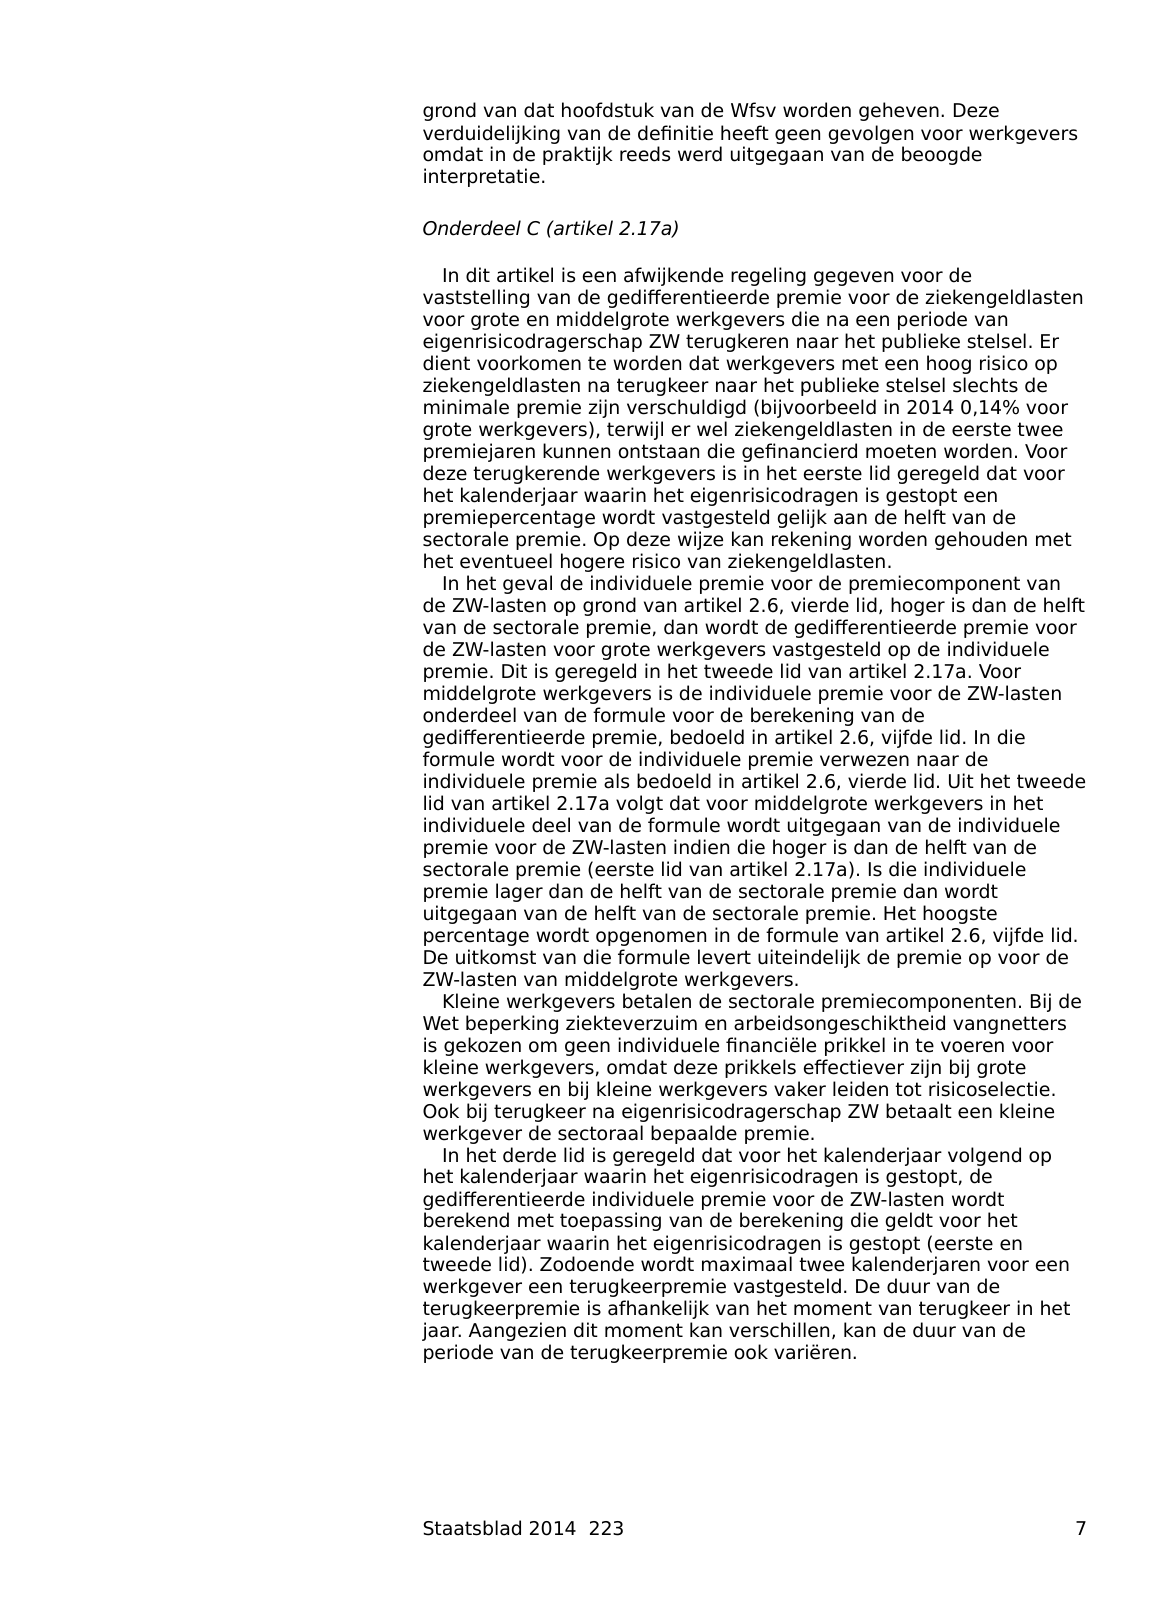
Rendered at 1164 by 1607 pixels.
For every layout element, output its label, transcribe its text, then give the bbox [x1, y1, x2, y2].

text In het geval de individuele premie voor de premiecomponent van de ZW-lasten op grond van artikel 2.6, vierde lid, hoger is dan de helft van de sectorale premie, dan wordt de gedifferentieerde premie voor de ZW-lasten voor grote werkgevers vastgesteld op de individuele premie. Dit is geregeld in het tweede lid van artikel 2.17a. Voor middelgrote werkgevers is de individuele premie voor de ZW-lasten onderdeel van de formule voor de berekening van de gedifferentieerde premie, bedoeld in artikel 2.6, vijfde lid. In die formule wordt voor de individuele premie verwezen naar de individuele premie als bedoeld in artikel 2.6, vierde lid. Uit het tweede lid van artikel 2.17a volgt dat voor middelgrote werkgevers in het individuele deel van de formule wordt uitgegaan van de individuele premie voor de ZW-lasten indien die hoger is dan de helft van de sectorale premie (eerste lid van artikel 2.17a). Is die individuele premie lager dan de helft van de sectorale premie dan wordt uitgegaan van de helft van de sectorale premie. Het hoogste percentage wordt opgenomen in de formule van artikel 2.6, vijfde lid. De uitkomst van die formule levert uiteindelijk de premie op voor de ZW-lasten van middelgrote werkgevers. [422, 573, 1087, 991]
text In dit artikel is een afwijkende regeling gegeven voor de vaststelling van de gedifferentieerde premie voor de ziekengeldlasten voor grote en middelgrote werkgevers die na een periode van eigenrisicodragerschap ZW terugkeren naar het publieke stelsel. Er dient voorkomen te worden dat werkgevers met een hoog risico op ziekengeldlasten na terugkeer naar het publieke stelsel slechts de minimale premie zijn verschuldigd (bijvoorbeeld in 2014 0,14% voor grote werkgevers), terwijl er wel ziekengeldlasten in de eerste twee premiejaren kunnen ontstaan die gefinancierd moeten worden. Voor deze terugkerende werkgevers is in het eerste lid geregeld dat voor het kalenderjaar waarin het eigenrisicodragen is gestopt een premiepercentage wordt vastgesteld gelijk aan de helft van de sectorale premie. Op deze wijze kan rekening worden gehouden met het eventueel hogere risico van ziekengeldlasten. [422, 265, 1087, 573]
text In het derde lid is geregeld dat voor het kalenderjaar volgend op het kalenderjaar waarin het eigenrisicodragen is gestopt, de gedifferentieerde individuele premie voor de ZW-lasten wordt berekend met toepassing van de berekening die geldt voor het kalenderjaar waarin het eigenrisicodragen is gestopt (eerste en tweede lid). Zodoende wordt maximaal twee kalenderjaren voor een werkgever een terugkeerpremie vastgesteld. De duur van de terugkeerpremie is afhankelijk van het moment van terugkeer in het jaar. Aangezien dit moment kan verschillen, kan de duur van de periode van de terugkeerpremie ook variëren. [422, 1144, 1087, 1364]
text grond van dat hoofdstuk van de Wfsv worden geheven. Deze verduidelijking van de definitie heeft geen gevolgen voor werkgevers omdat in de praktijk reeds werd uitgegaan van de beoogde interpretatie. [422, 100, 1087, 188]
text Kleine werkgevers betalen de sectorale premiecomponenten. Bij de Wet beperking ziekteverzuim en arbeidsongeschiktheid vangnetters is gekozen om geen individuele financiële prikkel in te voeren voor kleine werkgevers, omdat deze prikkels effectiever zijn bij grote werkgevers en bij kleine werkgevers vaker leiden tot risicoselectie. Ook bij terugkeer na eigenrisicodragerschap ZW betaalt een kleine werkgever de sectoraal bepaalde premie. [422, 991, 1087, 1144]
subtitle Onderdeel C (artikel 2.17a) [422, 218, 1087, 240]
